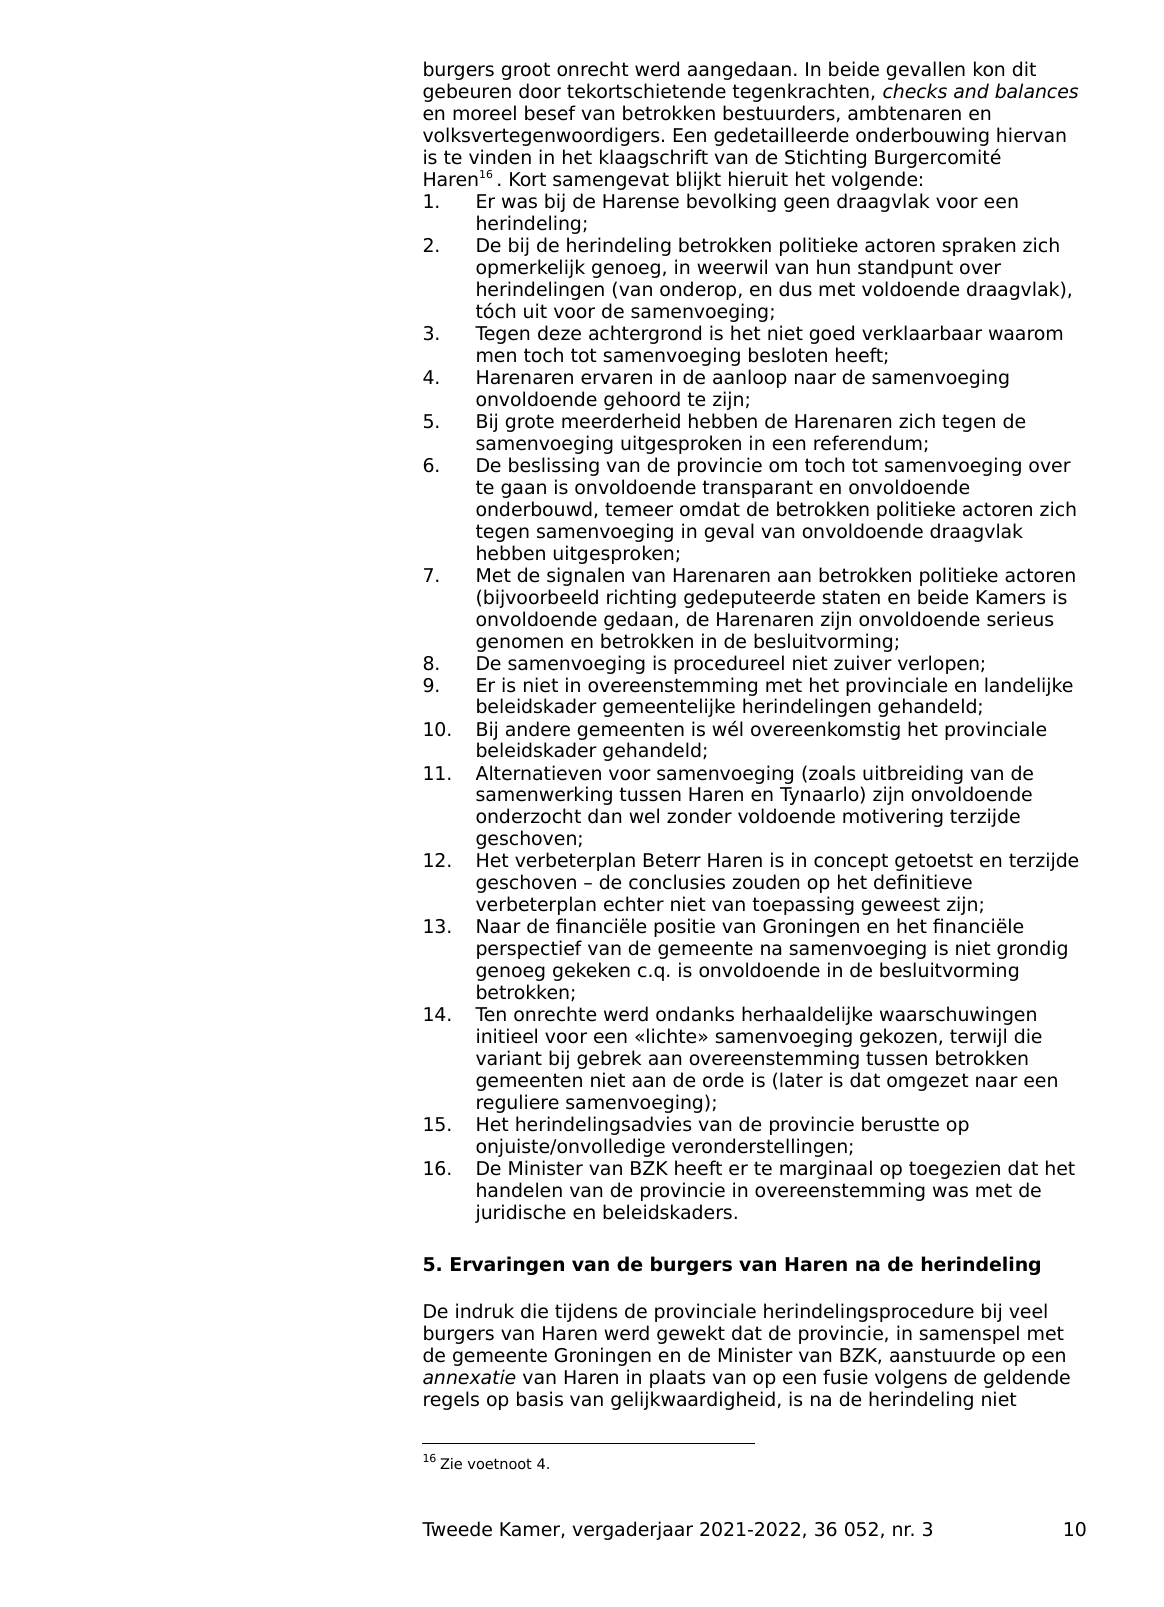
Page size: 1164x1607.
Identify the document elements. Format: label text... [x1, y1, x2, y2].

text 2. De bij de herindeling betrokken politieke actoren spraken zich opmerkelijk genoeg, in weerwil van hun standpunt over herindelingen (van onderop, en dus met voldoende draagvlak), tóch uit voor de samenvoeging; [422, 235, 1087, 323]
text 16. De Minister van BZK heeft er te marginaal op toegezien dat het handelen van de provincie in overeenstemming was met de juridische en beleidskaders. [422, 1158, 1087, 1224]
text 5. Bij grote meerderheid hebben de Harenaren zich tegen de samenvoeging uitgesproken in een referendum; [422, 411, 1087, 455]
text De indruk die tijdens de provinciale herindelingsprocedure bij veel burgers van Haren werd gewekt dat de provincie, in samenspel met de gemeente Groningen en de Minister van BZK, aanstuurde op een annexatie van Haren in plaats van op een fusie volgens de geldende regels op basis van gelijkwaardigheid, is na de herindeling niet [422, 1301, 1087, 1411]
text 15. Het herindelingsadvies van de provincie berustte op onjuiste/onvolledige veronderstellingen; [422, 1114, 1087, 1158]
text 7. Met de signalen van Harenaren aan betrokken politieke actoren (bijvoorbeeld richting gedeputeerde staten en beide Kamers is onvoldoende gedaan, de Harenaren zijn onvoldoende serieus genomen en betrokken in de besluitvorming; [422, 564, 1087, 652]
text Zie voetnoot 4. [422, 1452, 1087, 1474]
text 13. Naar de financiële positie van Groningen en het financiële perspectief van de gemeente na samenvoeging is niet grondig genoeg gekeken c.q. is onvoldoende in de besluitvorming betrokken; [422, 916, 1087, 1004]
text 9. Er is niet in overeenstemming met het provinciale en landelijke beleidskader gemeentelijke herindelingen gehandeld; [422, 674, 1087, 718]
subtitle 5. Ervaringen van de burgers van Haren na de herindeling [422, 1254, 1087, 1276]
text 12. Het verbeterplan Beterr Haren is in concept getoetst en terzijde geschoven – de conclusies zouden op het definitieve verbeterplan echter niet van toepassing geweest zijn; [422, 850, 1087, 916]
text 4. Harenaren ervaren in de aanloop naar de samenvoeging onvoldoende gehoord te zijn; [422, 367, 1087, 411]
text 8. De samenvoeging is procedureel niet zuiver verlopen; [422, 652, 1087, 674]
text 11. Alternatieven voor samenvoeging (zoals uitbreiding van de samenwerking tussen Haren en Tynaarlo) zijn onvoldoende onderzocht dan wel zonder voldoende motivering terzijde geschoven; [422, 762, 1087, 850]
text 3. Tegen deze achtergrond is het niet goed verklaarbaar waarom men toch tot samenvoeging besloten heeft; [422, 323, 1087, 367]
text 6. De beslissing van de provincie om toch tot samenvoeging over te gaan is onvoldoende transparant en onvoldoende onderbouwd, temeer omdat de betrokken politieke actoren zich tegen samenvoeging in geval van onvoldoende draagvlak hebben uitgesproken; [422, 455, 1087, 564]
text 1. Er was bij de Harense bevolking geen draagvlak voor een herindeling; [422, 191, 1087, 235]
text 10. Bij andere gemeenten is wél overeenkomstig het provinciale beleidskader gehandeld; [422, 718, 1087, 762]
text 14. Ten onrechte werd ondanks herhaaldelijke waarschuwingen initieel voor een «lichte» samenvoeging gekozen, terwijl die variant bij gebrek aan overeenstemming tussen betrokken gemeenten niet aan de orde is (later is dat omgezet naar een reguliere samenvoeging); [422, 1004, 1087, 1114]
text burgers groot onrecht werd aangedaan. In beide gevallen kon dit gebeuren door tekortschietende tegenkrachten, checks and balances en moreel besef van betrokken bestuurders, ambtenaren en volksvertegenwoordigers. Een gedetailleerde onderbouwing hiervan is te vinden in het klaagschrift van de Stichting Burgercomité Haren. Kort samengevat blijkt hieruit het volgende: [422, 59, 1087, 191]
